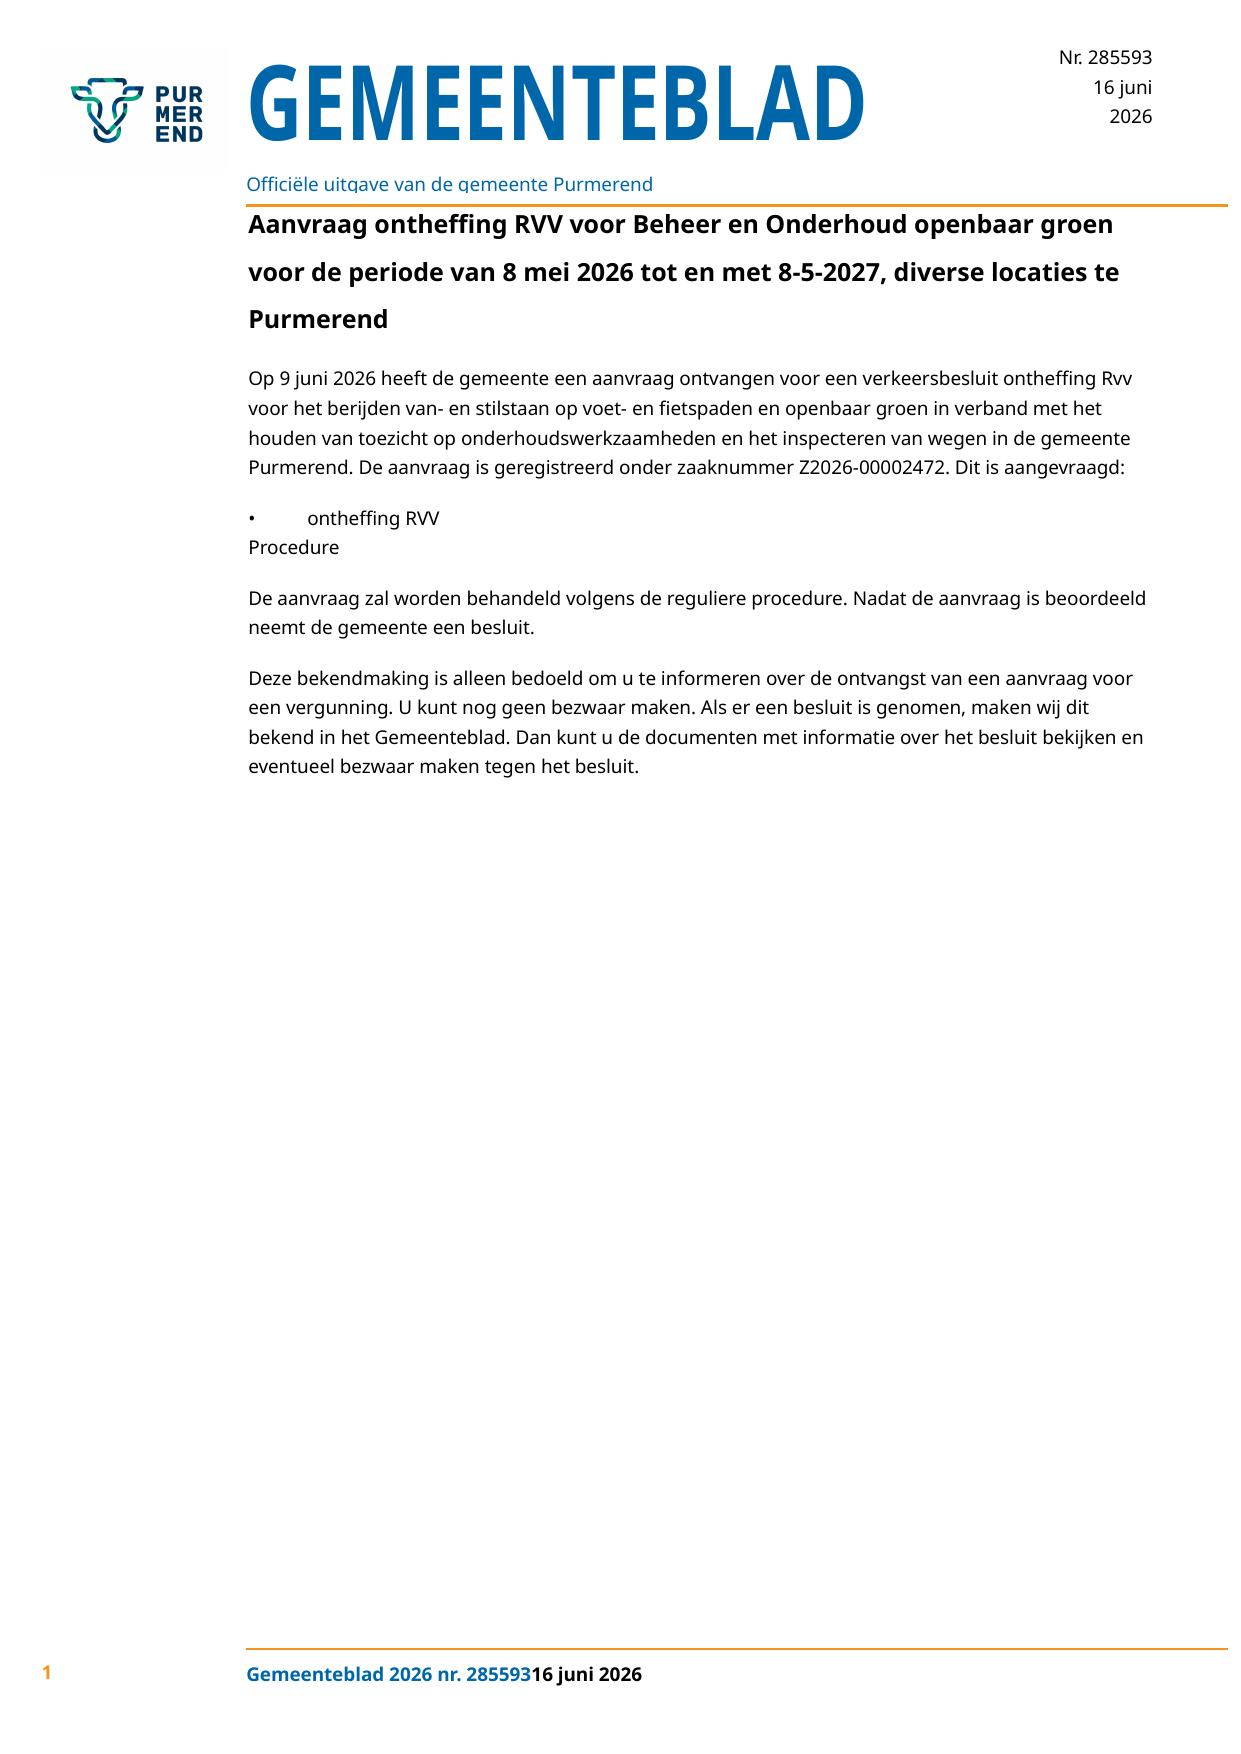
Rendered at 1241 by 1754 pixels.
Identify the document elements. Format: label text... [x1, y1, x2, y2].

picture [41, 47, 231, 172]
text Deze bekendmaking is alleen bedoeld om u te informeren over de ontvangst van een aanvraag voor een vergunning. U kunt nog geen bezwaar maken. Als er een besluit is genomen, maken wij dit bekend in het Gemeenteblad. Dan kunt u de documenten met informatie over het besluit bekijken en eventueel bezwaar maken tegen het besluit. [248, 665, 1152, 779]
text Procedure [248, 534, 1152, 560]
list ontheffing RVV [248, 505, 1152, 530]
text De aanvraag zal worden behandeld volgens de reguliere procedure. Nadat de aanvraag is beoordeeld neemt de gemeente een besluit. [248, 585, 1152, 640]
text Op 9 juni 2026 heeft de gemeente een aanvraag ontvangen voor een verkeersbesluit ontheffing Rvv voor het berijden van- en stilstaan op voet- en fietspaden en openbaar groen in verband met het houden van toezicht op onderhoudswerkzaamheden en het inspecteren van wegen in de gemeente Purmerend. De aanvraag is geregistreerd onder zaaknummer Z2026-00002472. Dit is aangevraagd: [248, 366, 1152, 480]
text Aanvraag ontheffing RVV voor Beheer en Onderhoud openbaar groen voor de periode van 8 mei 2026 tot en met 8-5-2027, diverse locaties te Purmerend [248, 207, 1152, 336]
